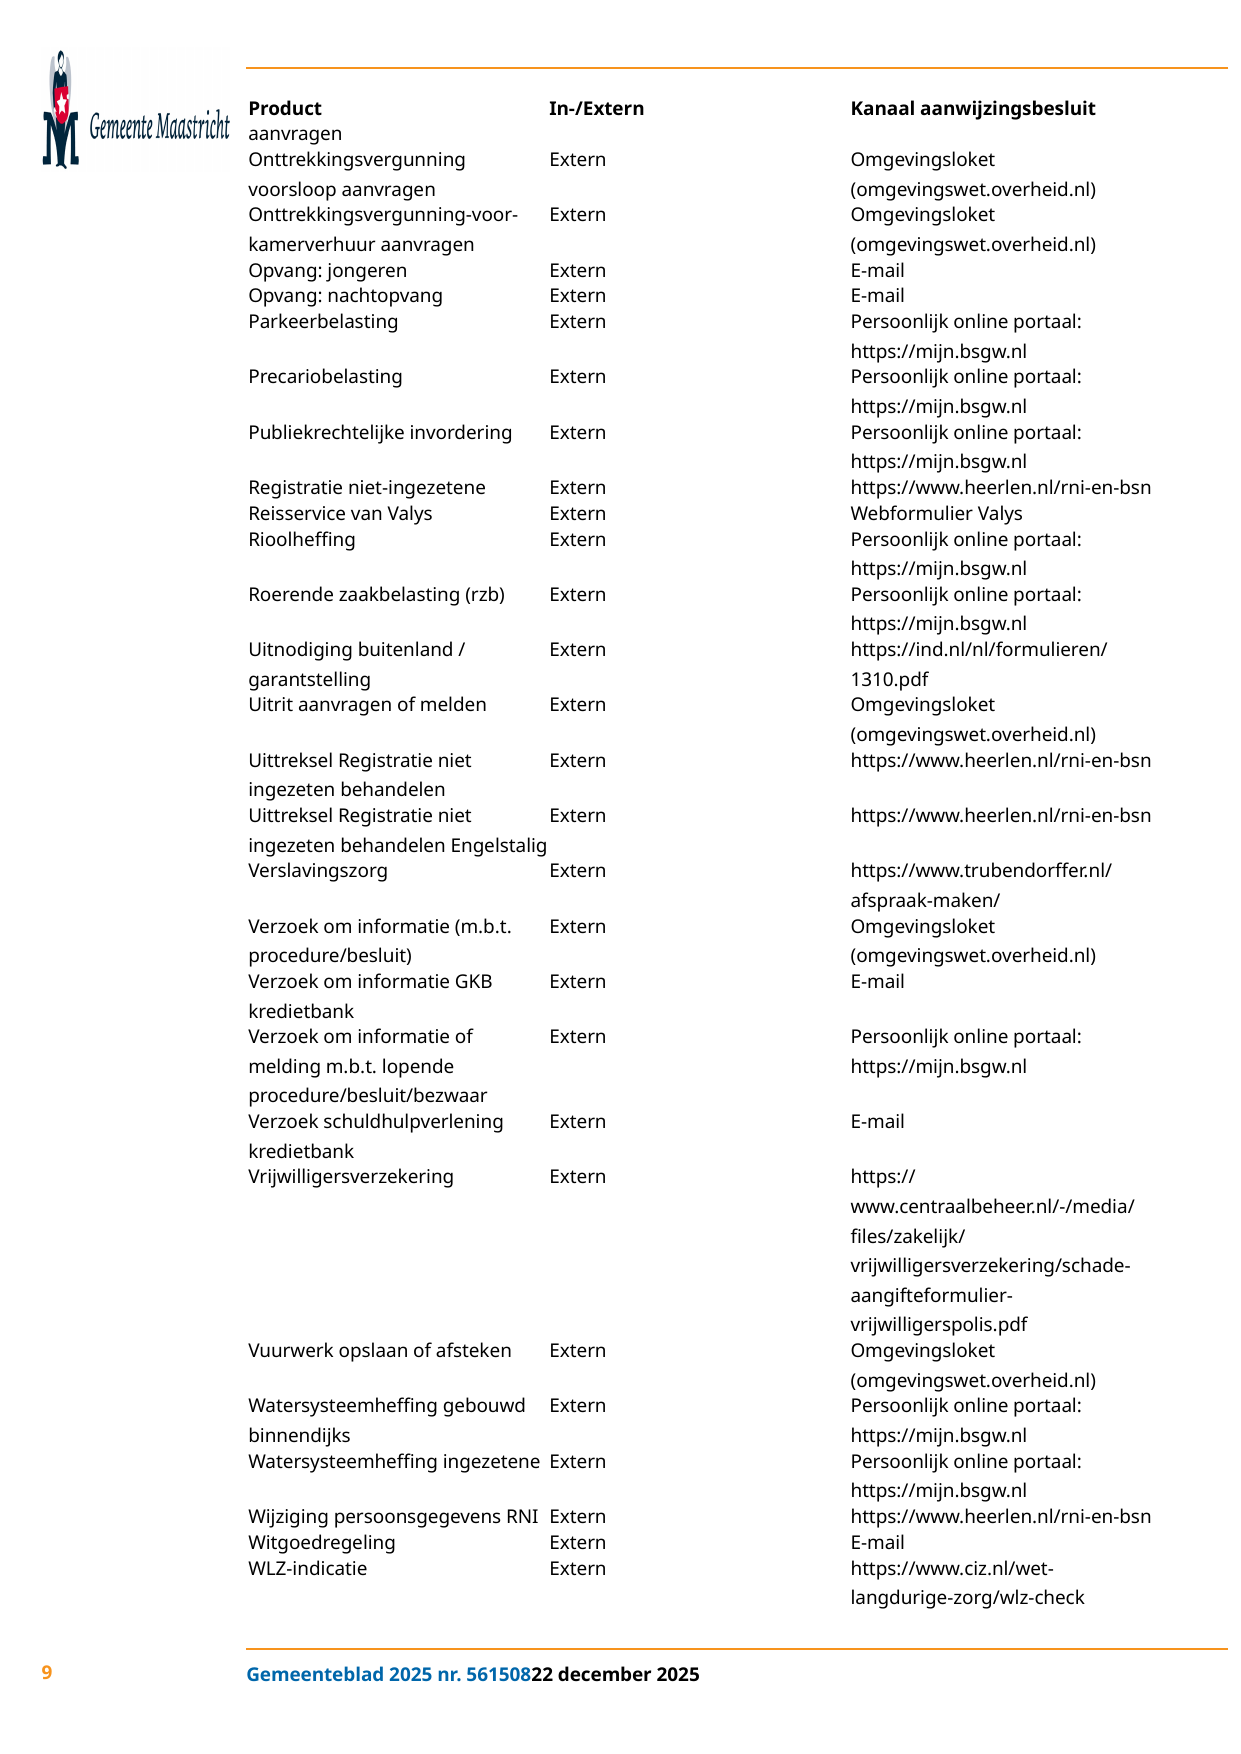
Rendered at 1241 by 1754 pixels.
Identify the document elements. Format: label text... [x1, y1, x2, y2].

table_cell aanvragen [248, 121, 549, 146]
table_cell Extern [549, 968, 850, 1023]
table_cell Persoonlijk online portaal: https://mijn.bsgw.nl [850, 364, 1152, 419]
table_cell Omgevingsloket (omgevingswet.overheid.nl) [850, 202, 1152, 257]
table_cell E-mail [850, 283, 1152, 308]
table_cell Omgevingsloket (omgevingswet.overheid.nl) [850, 146, 1152, 202]
table_cell Watersysteemheffing ingezetene [248, 1448, 549, 1503]
table_cell Extern [549, 500, 850, 526]
table_cell Registratie niet-ingezetene [248, 474, 549, 500]
table_cell Uittreksel Registratie niet ingezeten behandelen Engelstalig [248, 802, 549, 858]
table_cell https://www.ciz.nl/wet-langdurige-zorg/wlz-check [850, 1555, 1152, 1610]
table_cell E-mail [850, 968, 1152, 1023]
table_cell Extern [549, 1448, 850, 1503]
table_cell Opvang: nachtopvang [248, 283, 549, 308]
table_cell Verzoek om informatie of melding m.b.t. lopende procedure/besluit/bezwaar [248, 1024, 549, 1108]
table_cell Persoonlijk online portaal: https://mijn.bsgw.nl [850, 581, 1152, 636]
table_cell https://www.centraalbeheer.nl/-/media/files/zakelijk/vrijwilligersverzekering/schade-aangifteformulier-vrijwilligerspolis.pdf [850, 1164, 1152, 1337]
table_cell https://ind.nl/nl/formulieren/1310.pdf [850, 636, 1152, 692]
table_cell Persoonlijk online portaal: https://mijn.bsgw.nl [850, 1024, 1152, 1108]
table_cell Publiekrechtelijke invordering [248, 419, 549, 474]
table_cell Wijziging persoonsgegevens RNI [248, 1503, 549, 1529]
table_header In-/Extern [549, 95, 850, 121]
table_cell Extern [549, 1109, 850, 1164]
table_cell Verzoek om informatie (m.b.t. procedure/besluit) [248, 913, 549, 968]
table_cell Omgevingsloket (omgevingswet.overheid.nl) [850, 913, 1152, 968]
table_cell WLZ-indicatie [248, 1555, 549, 1610]
table_cell Extern [549, 146, 850, 202]
table_cell Extern [549, 1338, 850, 1393]
table_cell Persoonlijk online portaal: https://mijn.bsgw.nl [850, 1393, 1152, 1448]
table_cell Persoonlijk online portaal: https://mijn.bsgw.nl [850, 1448, 1152, 1503]
table_cell https://www.heerlen.nl/rni-en-bsn [850, 802, 1152, 858]
table_cell Extern [549, 257, 850, 283]
table_cell Extern [549, 364, 850, 419]
table_cell Extern [549, 581, 850, 636]
table_cell Watersysteemheffing gebouwd binnendijks [248, 1393, 549, 1448]
table_cell Precariobelasting [248, 364, 549, 419]
table_cell Verslavingszorg [248, 858, 549, 913]
table_cell Persoonlijk online portaal: https://mijn.bsgw.nl [850, 308, 1152, 364]
table_cell E-mail [850, 1109, 1152, 1164]
table_cell https://www.heerlen.nl/rni-en-bsn [850, 474, 1152, 500]
picture [41, 47, 231, 172]
table_cell Extern [549, 858, 850, 913]
table_cell Vrijwilligersverzekering [248, 1164, 549, 1337]
table_cell Witgoedregeling [248, 1529, 549, 1555]
table_cell Uitnodiging buitenland / garantstelling [248, 636, 549, 692]
table_cell Reisservice van Valys [248, 500, 549, 526]
table_cell Extern [549, 692, 850, 747]
table_cell Rioolheffing [248, 526, 549, 581]
table_cell Omgevingsloket (omgevingswet.overheid.nl) [850, 692, 1152, 747]
table_cell https://www.heerlen.nl/rni-en-bsn [850, 1503, 1152, 1529]
table_cell Vuurwerk opslaan of afsteken [248, 1338, 549, 1393]
table_cell Extern [549, 283, 850, 308]
table_cell Persoonlijk online portaal: https://mijn.bsgw.nl [850, 526, 1152, 581]
table_cell E-mail [850, 257, 1152, 283]
table_cell Extern [549, 1393, 850, 1448]
table_cell Verzoek schuldhulpverlening kredietbank [248, 1109, 549, 1164]
table_cell Extern [549, 1529, 850, 1555]
table_cell Uittreksel Registratie niet ingezeten behandelen [248, 747, 549, 802]
table_header Kanaal aanwijzingsbesluit [850, 95, 1152, 121]
table_cell Parkeerbelasting [248, 308, 549, 364]
table_cell Extern [549, 202, 850, 257]
table_cell https://www.heerlen.nl/rni-en-bsn [850, 747, 1152, 802]
table_cell Extern [549, 913, 850, 968]
table_cell Opvang: jongeren [248, 257, 549, 283]
table_cell Extern [549, 474, 850, 500]
table_cell Extern [549, 308, 850, 364]
table_cell https://www.trubendorffer.nl/afspraak-maken/ [850, 858, 1152, 913]
table_cell Extern [549, 526, 850, 581]
table_cell Extern [549, 1555, 850, 1610]
table_cell Uitrit aanvragen of melden [248, 692, 549, 747]
table_cell E-mail [850, 1529, 1152, 1555]
table_cell [850, 121, 1152, 146]
table_cell Extern [549, 747, 850, 802]
table_cell Extern [549, 636, 850, 692]
table_cell Omgevingsloket (omgevingswet.overheid.nl) [850, 1338, 1152, 1393]
table_cell Extern [549, 1503, 850, 1529]
table_cell Extern [549, 802, 850, 858]
table_cell Extern [549, 419, 850, 474]
table_cell Verzoek om informatie GKB kredietbank [248, 968, 549, 1023]
table_cell Webformulier Valys [850, 500, 1152, 526]
table_cell Extern [549, 1164, 850, 1337]
table_cell Roerende zaakbelasting (rzb) [248, 581, 549, 636]
table_cell [549, 121, 850, 146]
table_header Product [248, 95, 549, 121]
table_cell Onttrekkingsvergunning voorsloop aanvragen [248, 146, 549, 202]
table_cell Extern [549, 1024, 850, 1108]
table_cell Onttrekkingsvergunning-voor-kamerverhuur aanvragen [248, 202, 549, 257]
table_cell Persoonlijk online portaal: https://mijn.bsgw.nl [850, 419, 1152, 474]
